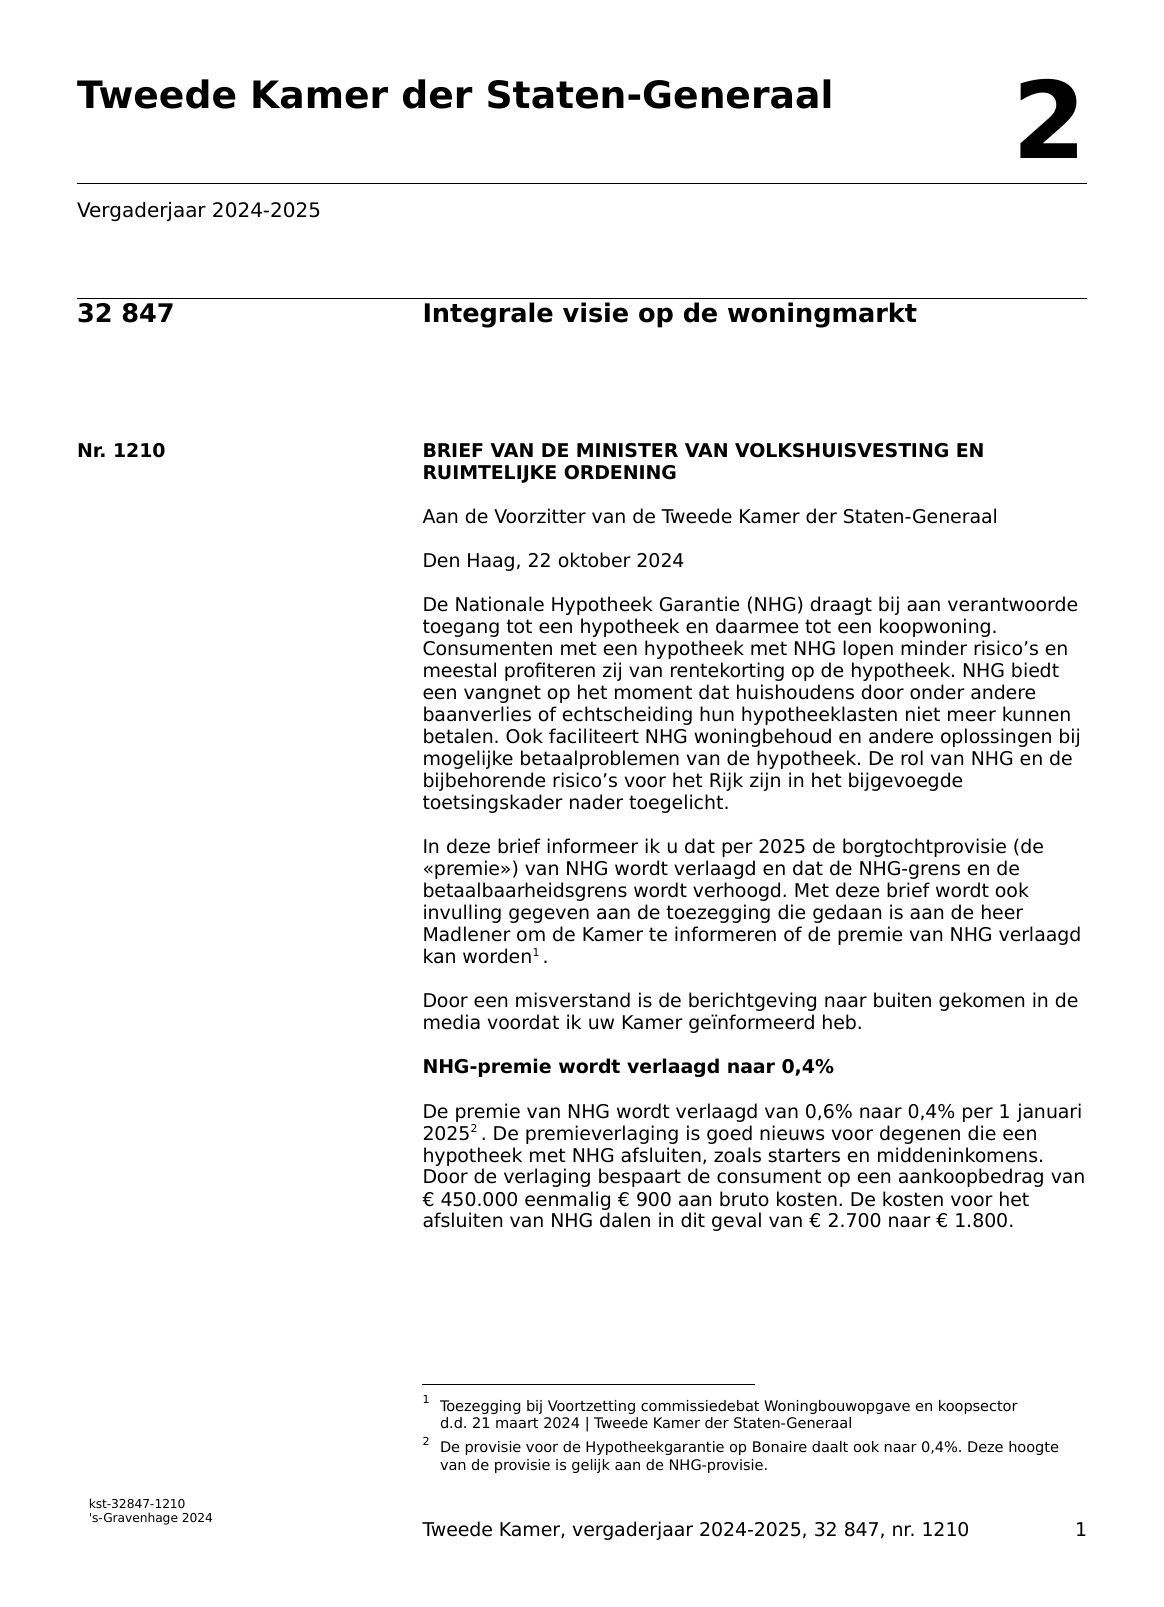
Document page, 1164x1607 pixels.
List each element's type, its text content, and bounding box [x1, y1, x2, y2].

text Den Haag, 22 oktober 2024 [422, 550, 1087, 572]
subtitle 32 847 Integrale visie op de woningmarkt [77, 299, 1087, 329]
text De premie van NHG wordt verlaagd van 0,6% naar 0,4% per 1 januari 2025. De premieverlaging is goed nieuws voor degenen die een hypotheek met NHG afsluiten, zoals starters en middeninkomens. Door de verlaging bespaart de consument op een aankoopbedrag van € 450.000 eenmalig € 900 aan bruto kosten. De kosten voor het afsluiten van NHG dalen in dit geval van € 2.700 naar € 1.800. [422, 1101, 1087, 1232]
subtitle Nr. 1210 BRIEF VAN DE MINISTER VAN VOLKSHUISVESTING EN RUIMTELIJKE ORDENING [77, 440, 1087, 484]
text Door een misverstand is de berichtgeving naar buiten gekomen in de media voordat ik uw Kamer geïnformeerd heb. [422, 990, 1087, 1034]
text Toezegging bij Voortzetting commissiedebat Woningbouwopgave en koopsector d.d. 21 maart 2024 | Tweede Kamer der Staten-Generaal [422, 1393, 1087, 1432]
subtitle NHG-premie wordt verlaagd naar 0,4% [422, 1056, 1087, 1078]
table_header Tweede Kamer der Staten-Generaal [77, 59, 886, 183]
table_header 2 [886, 59, 1087, 183]
text kst-32847-1210 [88, 1497, 323, 1511]
table_cell Vergaderjaar 2024-2025 [77, 184, 1087, 298]
text De provisie voor de Hypotheekgarantie op Bonaire daalt ook naar 0,4%. Deze hoogte van de provisie is gelijk aan de NHG-provisie. [422, 1435, 1087, 1474]
text In deze brief informeer ik u dat per 2025 de borgtochtprovisie (de «premie») van NHG wordt verlaagd en dat de NHG-grens en de betaalbaarheidsgrens wordt verhoogd. Met deze brief wordt ook invulling gegeven aan de toezegging die gedaan is aan de heer Madlener om de Kamer te informeren of de premie van NHG verlaagd kan worden. [422, 836, 1087, 968]
text Aan de Voorzitter van de Tweede Kamer der Staten-Generaal [422, 506, 1087, 528]
text 's-Gravenhage 2024 [88, 1511, 323, 1525]
text De Nationale Hypotheek Garantie (NHG) draagt bij aan verantwoorde toegang tot een hypotheek en daarmee tot een koopwoning. Consumenten met een hypotheek met NHG lopen minder risico’s en meestal profiteren zij van rentekorting op de hypotheek. NHG biedt een vangnet op het moment dat huishoudens door onder andere baanverlies of echtscheiding hun hypotheeklasten niet meer kunnen betalen. Ook faciliteert NHG woningbehoud en andere oplossingen bij mogelijke betaalproblemen van de hypotheek. De rol van NHG en de bijbehorende risico’s voor het Rijk zijn in het bijgevoegde toetsingskader nader toegelicht. [422, 594, 1087, 814]
